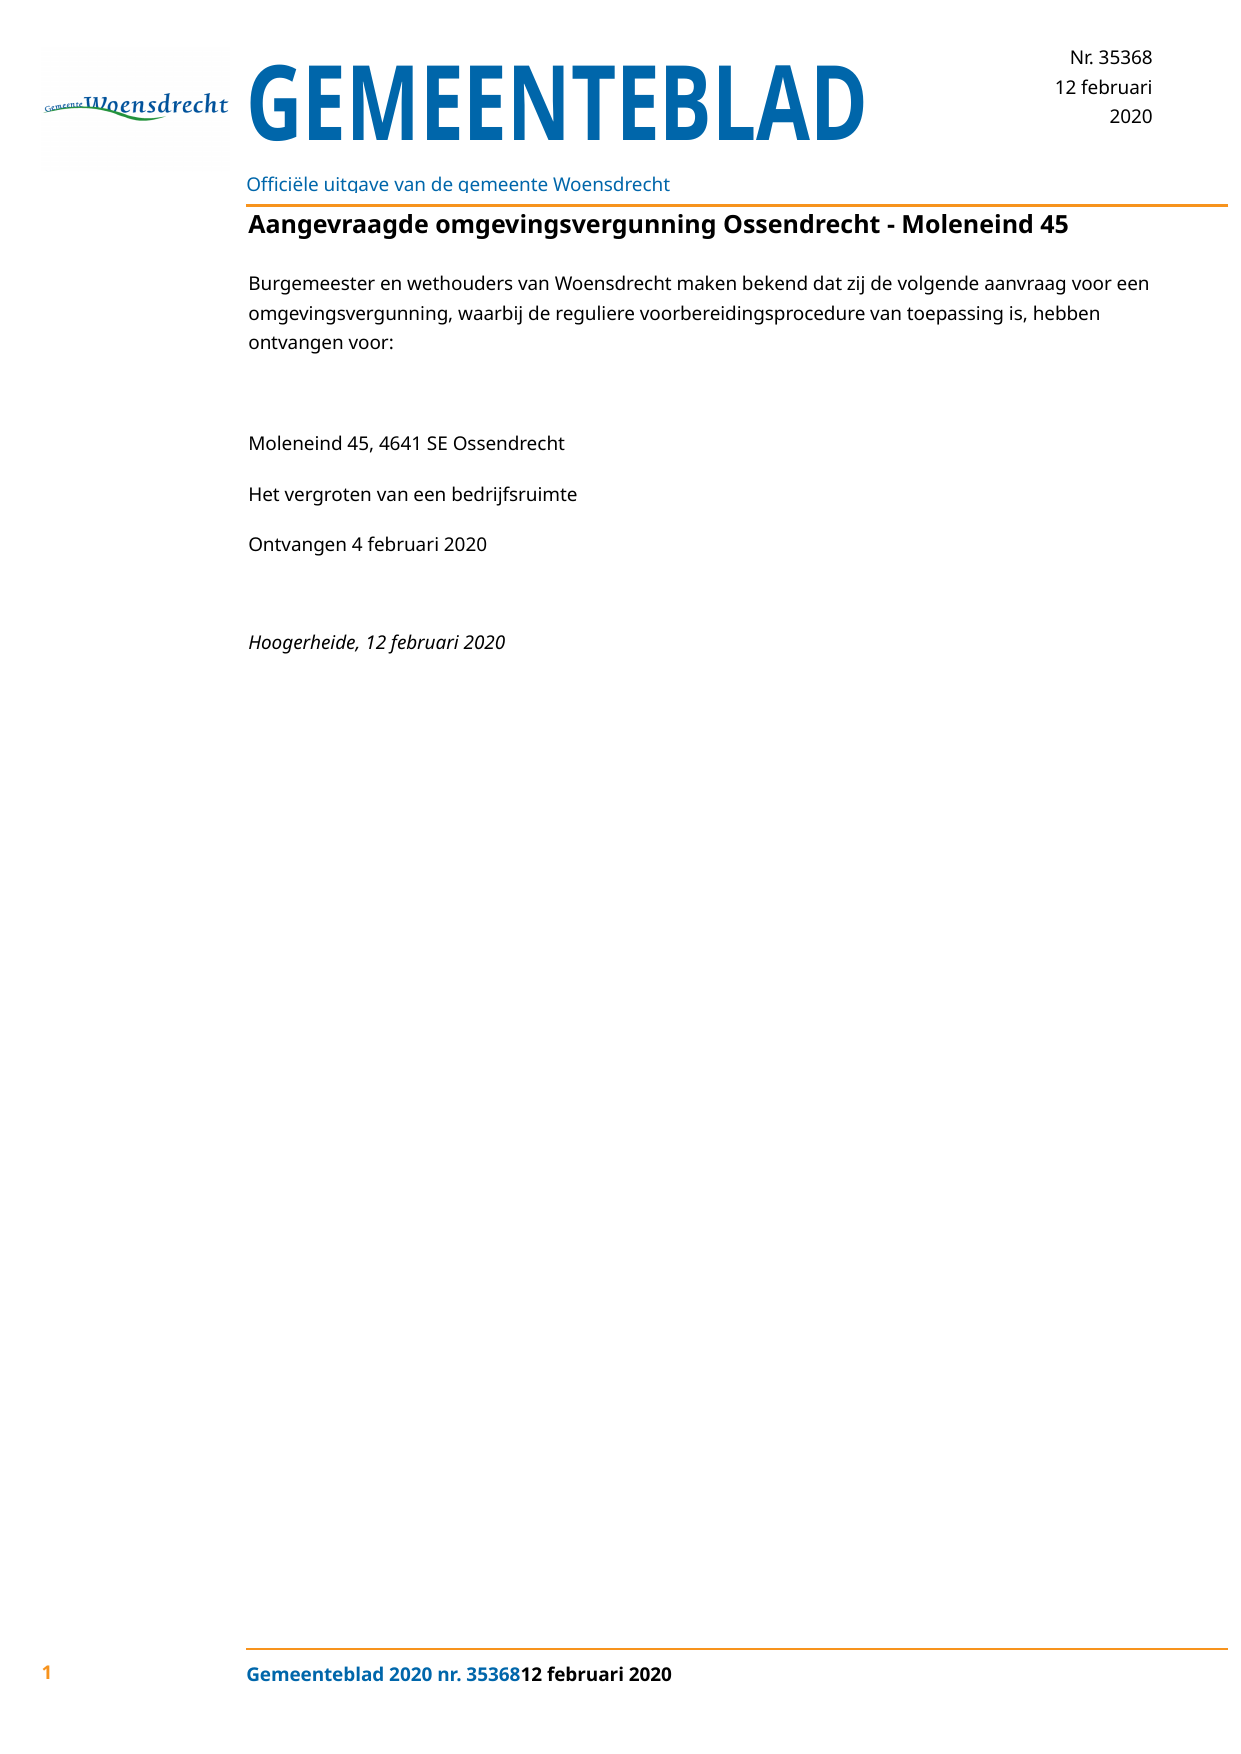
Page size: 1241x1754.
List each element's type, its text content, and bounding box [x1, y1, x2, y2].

text Het vergroten van een bedrijfsruimte [248, 481, 1152, 506]
text Hoogerheide, 12 februari 2020 [248, 629, 1152, 655]
text Ontvangen 4 februari 2020 [248, 531, 1152, 557]
text Aangevraagde omgevingsvergunning Ossendrecht - Moleneind 45 [248, 207, 1152, 241]
text Moleneind 45, 4641 SE Ossendrecht [248, 430, 1152, 456]
picture [41, 47, 231, 172]
text Burgemeester en wethouders van Woensdrecht maken bekend dat zij de volgende aanvraag voor een omgevingsvergunning, waarbij de reguliere voorbereidingsprocedure van toepassing is, hebben ontvangen voor: [248, 270, 1152, 355]
